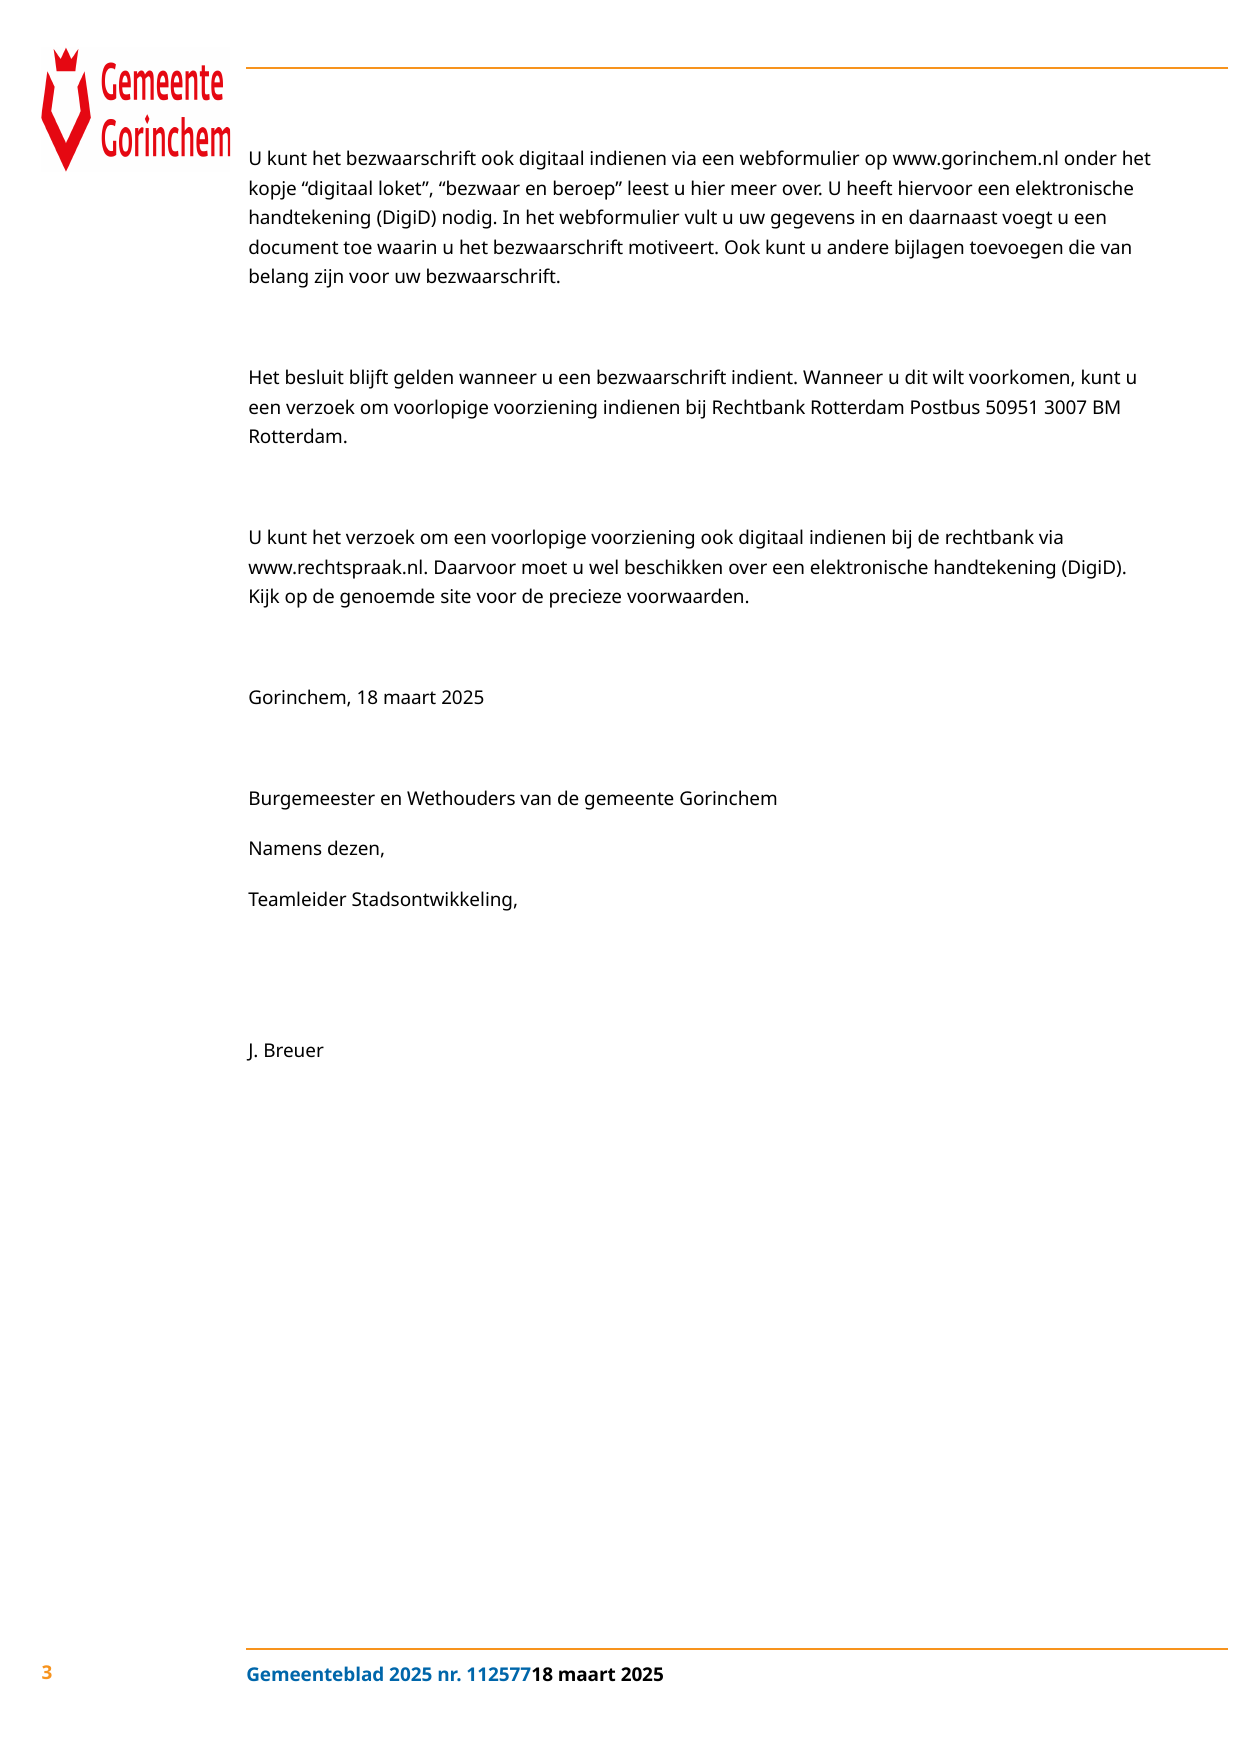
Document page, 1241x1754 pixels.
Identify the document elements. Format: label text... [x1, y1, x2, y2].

text Het besluit blijft gelden wanneer u een bezwaarschrift indient. Wanneer u dit wilt voorkomen, kunt u een verzoek om voorlopige voorziening indienen bij Rechtbank Rotterdam Postbus 50951 3007 BM Rotterdam. [248, 364, 1152, 449]
text J. Breuer [248, 1037, 1152, 1063]
text Namens dezen, [248, 836, 1152, 861]
picture [41, 47, 231, 172]
text Gorinchem, 18 maart 2025 [248, 684, 1152, 710]
text Teamleider Stadsontwikkeling, [248, 886, 1152, 912]
text Burgemeester en Wethouders van de gemeente Gorinchem [248, 785, 1152, 811]
text U kunt het verzoek om een voorlopige voorziening ook digitaal indienen bij de rechtbank via www.rechtspraak.nl. Daarvoor moet u wel beschikken over een elektronische handtekening (DigiD). Kijk op de genoemde site voor de precieze voorwaarden. [248, 524, 1152, 609]
text U kunt het bezwaarschrift ook digitaal indienen via een webformulier op www.gorinchem.nl onder het kopje “digitaal loket”, “bezwaar en beroep” leest u hier meer over. U heeft hiervoor een elektronische handtekening (DigiD) nodig. In het webformulier vult u uw gegevens in en daarnaast voegt u een document toe waarin u het bezwaarschrift motiveert. Ook kunt u andere bijlagen toevoegen die van belang zijn voor uw bezwaarschrift. [248, 145, 1152, 289]
